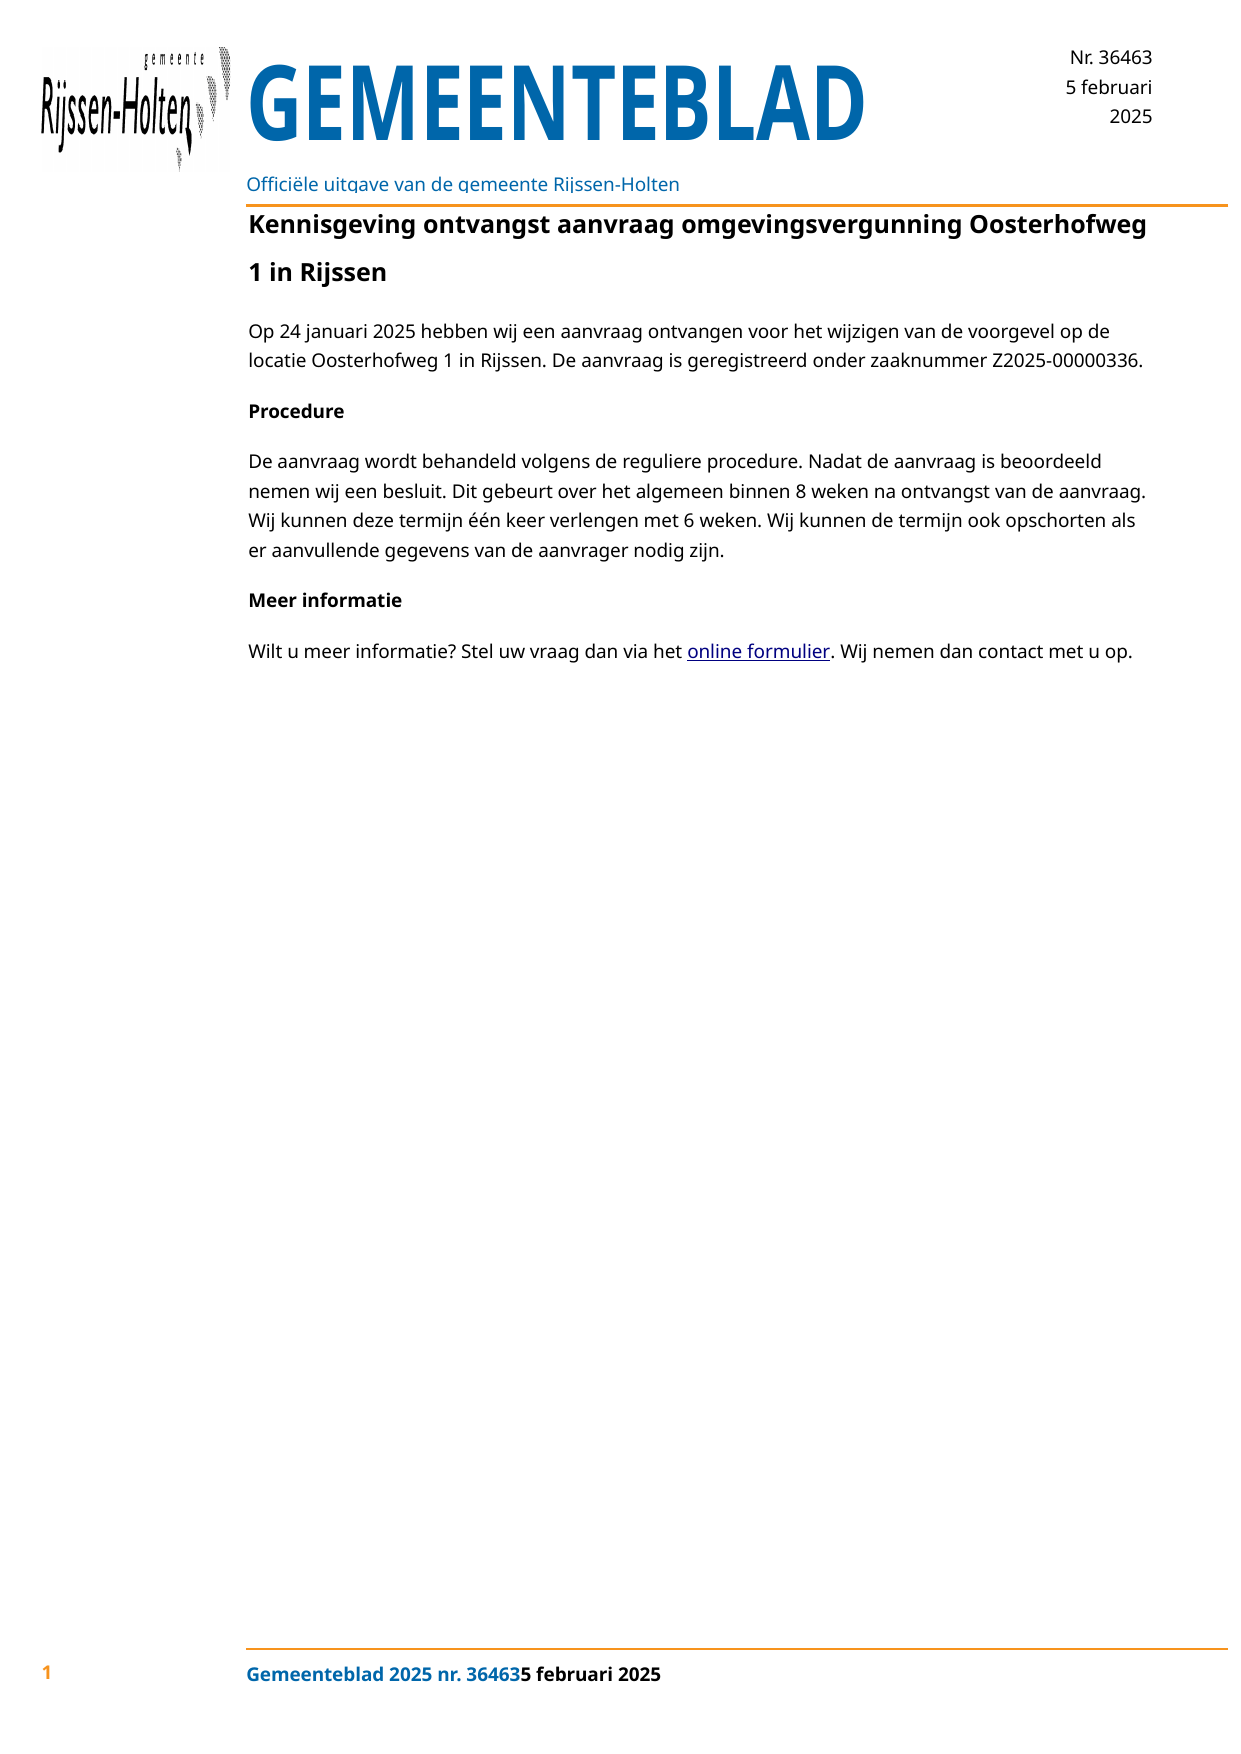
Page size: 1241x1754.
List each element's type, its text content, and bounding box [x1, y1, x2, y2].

text Meer informatie [248, 587, 1152, 613]
text Procedure [248, 398, 1152, 424]
text Kennisgeving ontvangst aanvraag omgevingsvergunning Oosterhofweg 1 in Rijssen [248, 207, 1152, 288]
text Wilt u meer informatie? Stel uw vraag dan via het online formulier. Wij nemen dan contact met u op. [248, 638, 1152, 664]
text Op 24 januari 2025 hebben wij een aanvraag ontvangen voor het wijzigen van de voorgevel op de locatie Oosterhofweg 1 in Rijssen. De aanvraag is geregistreerd onder zaaknummer Z2025-00000336. [248, 318, 1152, 373]
picture [41, 47, 231, 172]
text De aanvraag wordt behandeld volgens de reguliere procedure. Nadat de aanvraag is beoordeeld nemen wij een besluit. Dit gebeurt over het algemeen binnen 8 weken na ontvangst van de aanvraag. Wij kunnen deze termijn één keer verlengen met 6 weken. Wij kunnen de termijn ook opschorten als er aanvullende gegevens van de aanvrager nodig zijn. [248, 448, 1152, 563]
